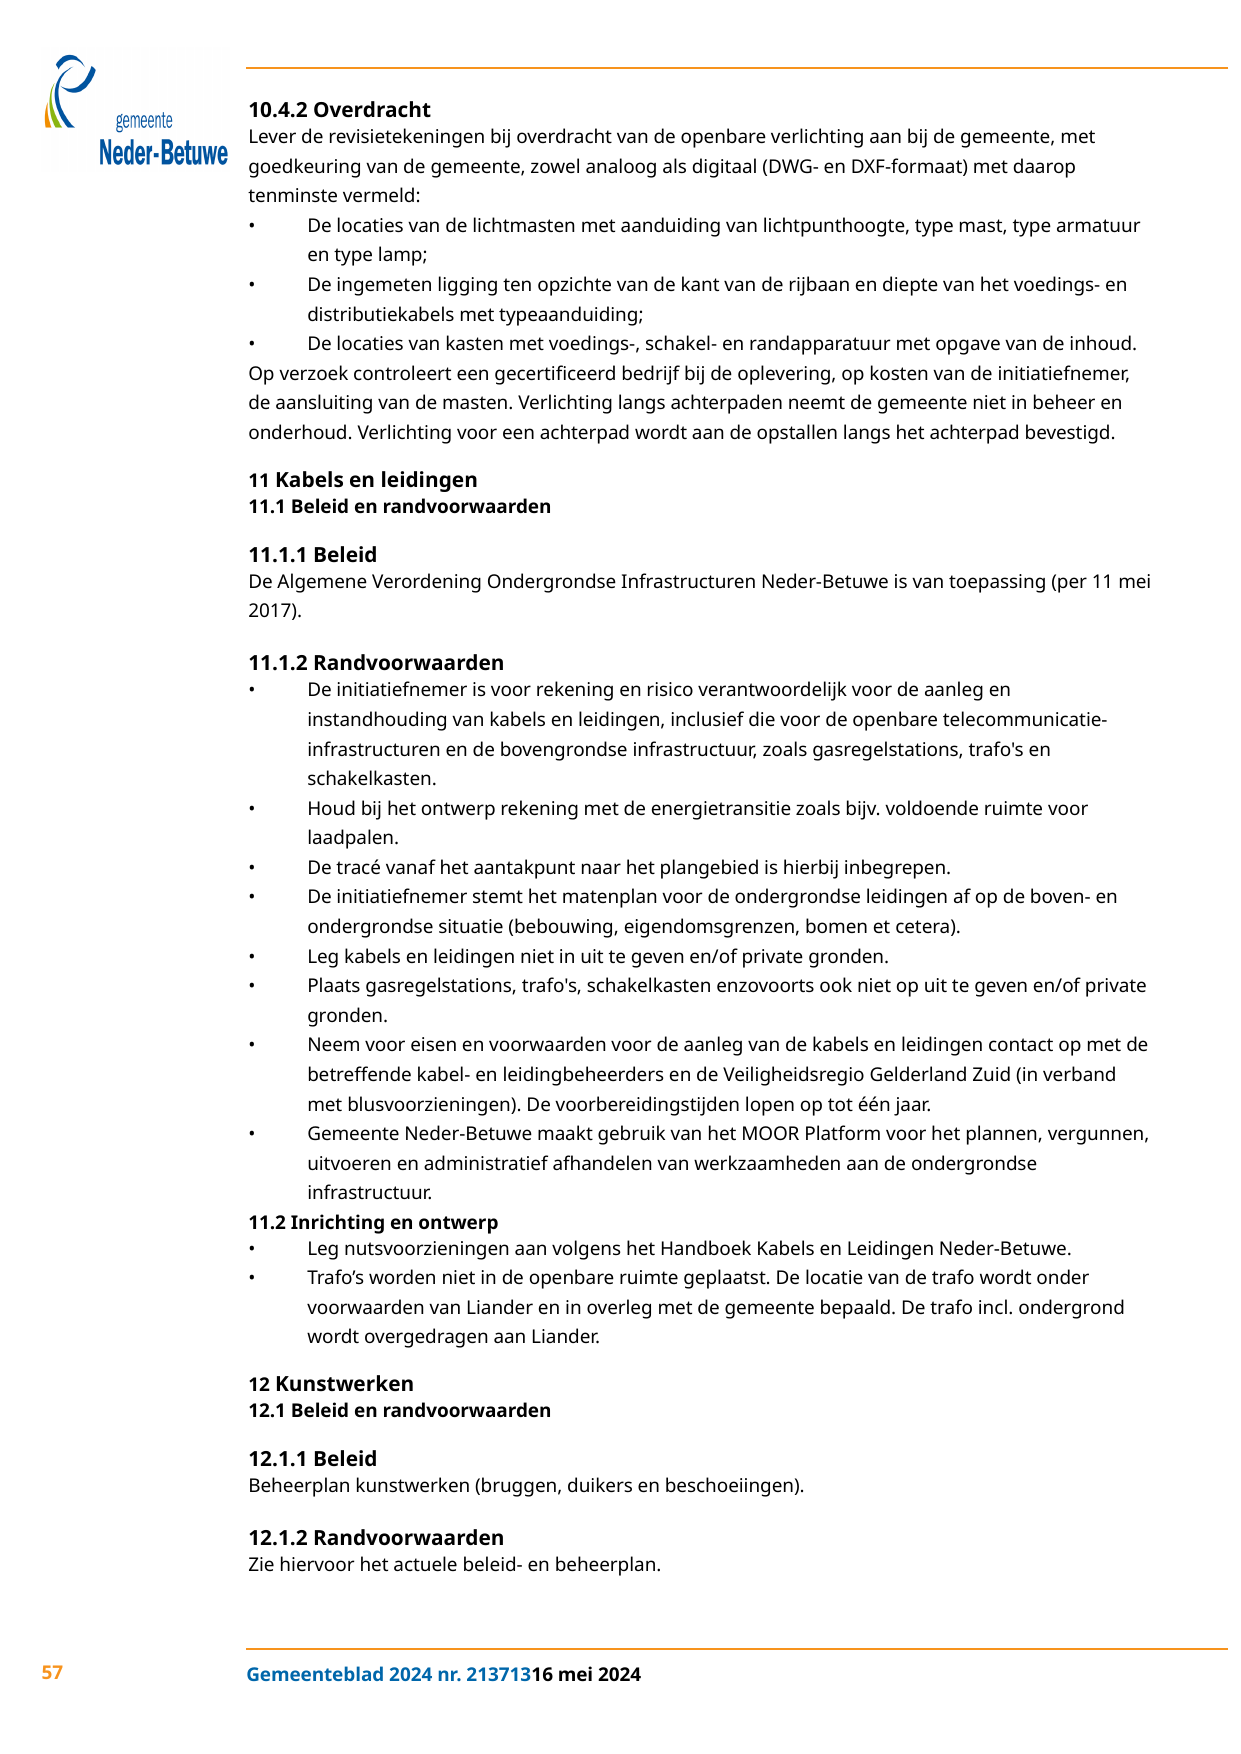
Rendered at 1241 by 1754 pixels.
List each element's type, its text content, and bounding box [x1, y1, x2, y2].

list De initiatiefnemer stemt het matenplan voor de ondergrondse leidingen af op de boven- en ondergrondse situatie (bebouwing, eigendomsgrenzen, bomen et cetera). [248, 884, 1152, 939]
list Leg nutsvoorzieningen aan volgens het Handboek Kabels en Leidingen Neder-Betuwe. [248, 1235, 1152, 1261]
text 10.4.2 Overdracht [248, 95, 1152, 123]
list De ingemeten ligging ten opzichte van de kant van de rijbaan en diepte van het voedings- en distributiekabels met typeaanduiding; [248, 271, 1152, 326]
list De initiatiefnemer is voor rekening en risico verantwoordelijk voor de aanleg en instandhouding van kabels en leidingen, inclusief die voor de openbare telecommunicatie-infrastructuren en de bovengrondse infrastructuur, zoals gasregelstations, trafo's en schakelkasten. [248, 677, 1152, 791]
list De locaties van kasten met voedings-, schakel- en randapparatuur met opgave van de inhoud. [248, 330, 1152, 356]
picture [41, 47, 231, 172]
text 11.1.1 Beleid [248, 540, 1152, 568]
text 11.2 Inrichting en ontwerp [248, 1209, 1152, 1235]
list Leg kabels en leidingen niet in uit te geven en/of private gronden. [248, 943, 1152, 968]
list Gemeente Neder-Betuwe maakt gebruik van het MOOR Platform voor het plannen, vergunnen, uitvoeren en administratief afhandelen van werkzaamheden aan de ondergrondse infrastructuur. [248, 1120, 1152, 1205]
text 11.1 Beleid en randvoorwaarden [248, 493, 1152, 519]
text Lever de revisietekeningen bij overdracht van de openbare verlichting aan bij de gemeente, met goedkeuring van de gemeente, zowel analoog als digitaal (DWG- en DXF-formaat) met daarop tenminste vermeld: [248, 123, 1152, 208]
list De locaties van de lichtmasten met aanduiding van lichtpunthoogte, type mast, type armatuur en type lamp; [248, 212, 1152, 267]
text 11 Kabels en leidingen [248, 465, 1152, 493]
text 12.1.1 Beleid [248, 1444, 1152, 1473]
text 12.1.2 Randvoorwaarden [248, 1523, 1152, 1551]
text 12.1 Beleid en randvoorwaarden [248, 1398, 1152, 1423]
list Trafo’s worden niet in de openbare ruimte geplaatst. De locatie van de trafo wordt onder voorwaarden van Liander en in overleg met de gemeente bepaald. De trafo incl. ondergrond wordt overgedragen aan Liander. [248, 1264, 1152, 1349]
list Neem voor eisen en voorwaarden voor de aanleg van de kabels en leidingen contact op met de betreffende kabel- en leidingbeheerders en de Veiligheidsregio Gelderland Zuid (in verband met blusvoorzieningen). De voorbereidingstijden lopen op tot één jaar. [248, 1032, 1152, 1116]
text Op verzoek controleert een gecertificeerd bedrijf bij de oplevering, op kosten van de initiatiefnemer, de aansluiting van de masten. Verlichting langs achterpaden neemt de gemeente niet in beheer en onderhoud. Verlichting voor een achterpad wordt aan de opstallen langs het achterpad bevestigd. [248, 360, 1152, 445]
text De Algemene Verordening Ondergrondse Infrastructuren Neder-Betuwe is van toepassing (per 11 mei 2017). [248, 568, 1152, 623]
list Plaats gasregelstations, trafo's, schakelkasten enzovoorts ook niet op uit te geven en/of private gronden. [248, 972, 1152, 1028]
text 12 Kunstwerken [248, 1369, 1152, 1398]
list De tracé vanaf het aantakpunt naar het plangebied is hierbij inbegrepen. [248, 854, 1152, 880]
list Houd bij het ontwerp rekening met de energietransitie zoals bijv. voldoende ruimte voor laadpalen. [248, 795, 1152, 850]
text Zie hiervoor het actuele beleid- en beheerplan. [248, 1551, 1152, 1577]
text Beheerplan kunstwerken (bruggen, duikers en beschoeiingen). [248, 1473, 1152, 1498]
text 11.1.2 Randvoorwaarden [248, 648, 1152, 677]
